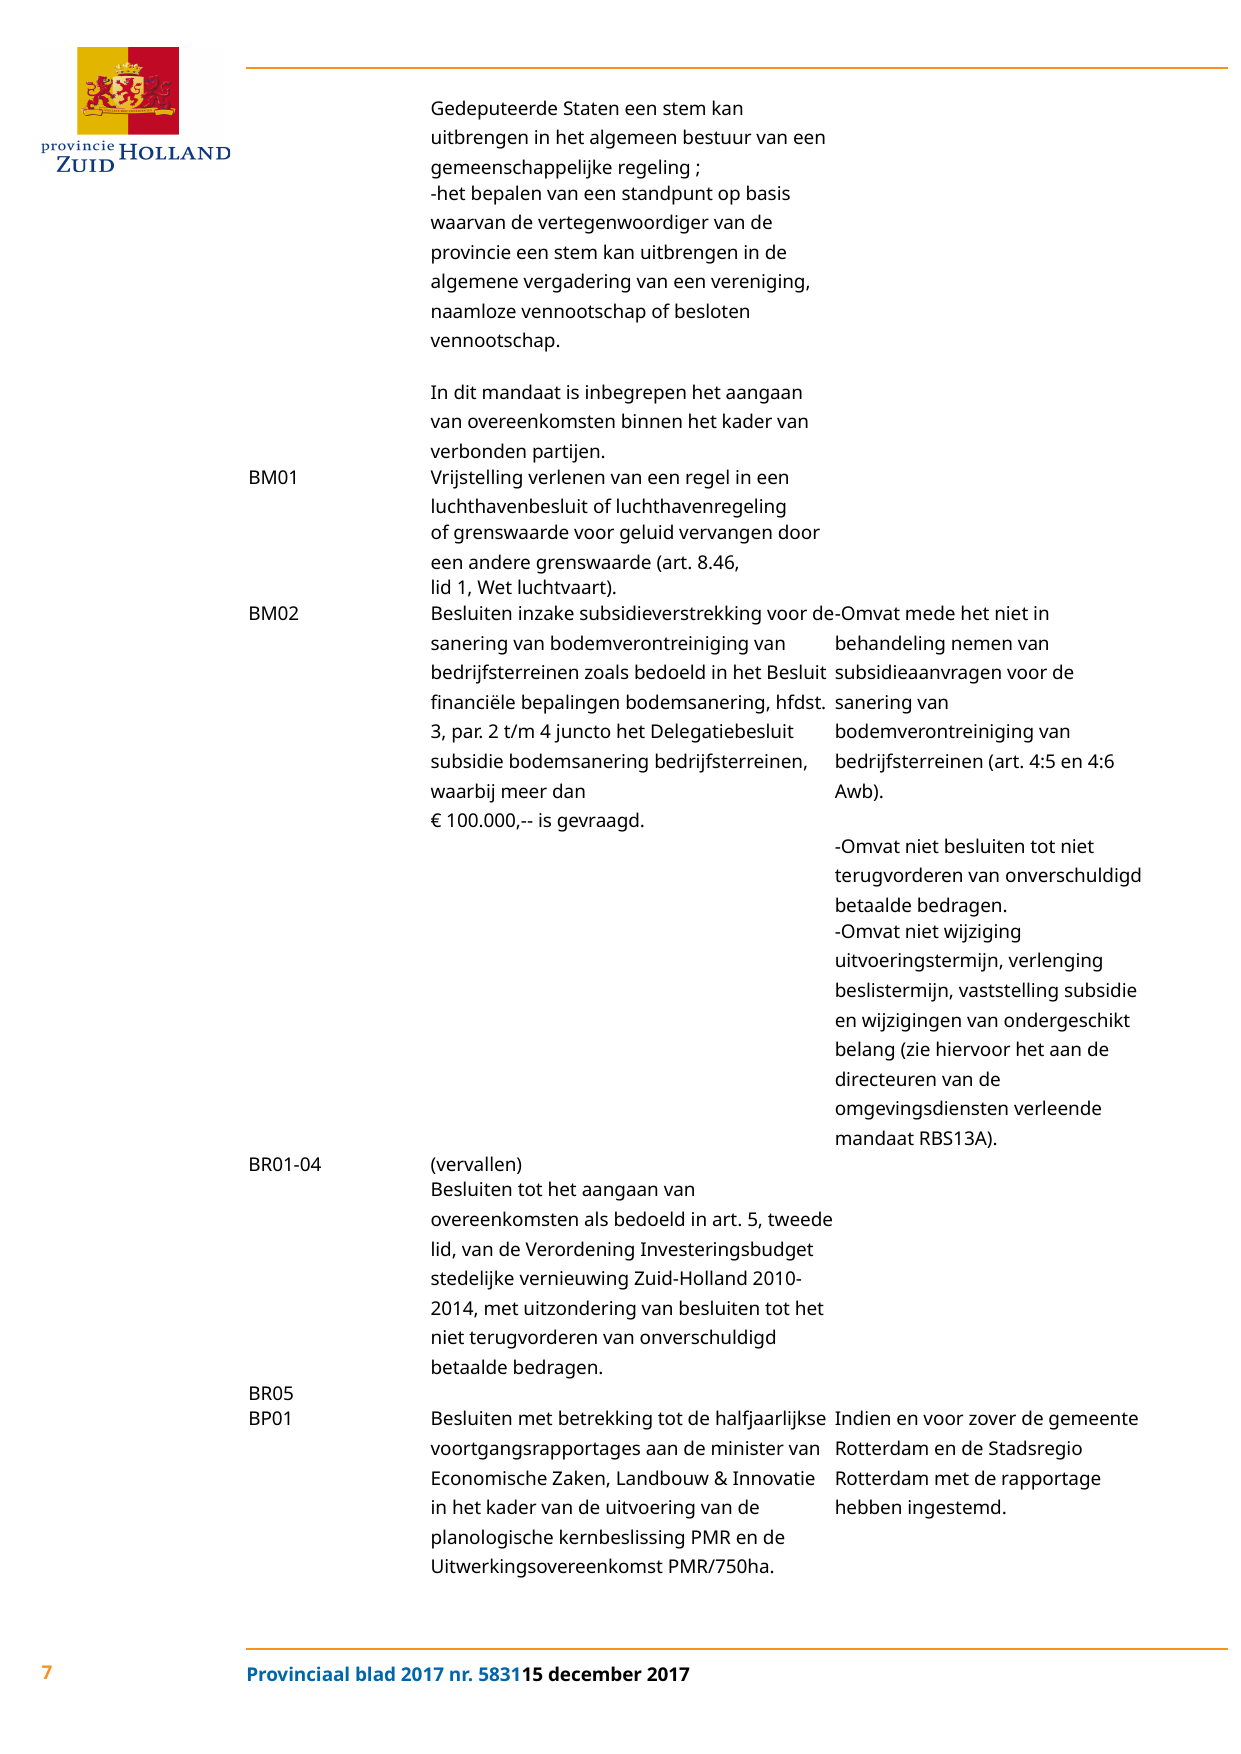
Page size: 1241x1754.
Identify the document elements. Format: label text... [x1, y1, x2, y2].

table_cell Gedeputeerde Staten een stem kan uitbrengen in het algemeen bestuur van een gemeenschappelijke regeling ; [430, 95, 834, 180]
table_cell In dit mandaat is inbegrepen het aangaan van overeenkomsten binnen het kader van verbonden partijen. [430, 379, 834, 464]
table_cell BM02 [248, 600, 430, 833]
table_cell [835, 1579, 1152, 1605]
table_cell [835, 519, 1152, 574]
table_cell [248, 519, 430, 574]
table_cell [835, 353, 1152, 379]
table_cell [430, 1579, 834, 1605]
table_cell Besluiten met betrekking tot de halfjaarlijkse voortgangsrapportages aan de minister van Economische Zaken, Landbouw & Innovatie in het kader van de uitvoering van de planologische kernbeslissing PMR en de Uitwerkingsovereenkomst PMR/750ha. [430, 1406, 834, 1579]
table_cell -het bepalen van een standpunt op basis waarvan de vertegenwoordiger van de provincie een stem kan uitbrengen in de algemene vergadering van een vereniging, naamloze vennootschap of besloten vennootschap. [430, 180, 834, 353]
table_cell Besluiten inzake subsidieverstrekking voor de sanering van bodemverontreiniging van bedrijfsterreinen zoals bedoeld in het Besluit financiële bepalingen bodemsanering, hfdst. 3, par. 2 t/m 4 juncto het Delegatiebesluit subsidie bodemsanering bedrijfsterreinen, waarbij meer dan € 100.000,-- is gevraagd. [430, 600, 834, 833]
table_cell BR05 [248, 1380, 430, 1406]
table_cell -Omvat niet besluiten tot niet terugvorderen van onverschuldigd betaalde bedragen. [835, 833, 1152, 918]
table_cell Besluiten tot het aangaan van overeenkomsten als bedoeld in art. 5, tweede lid, van de Verordening Investeringsbudget stedelijke vernieuwing Zuid-Holland 2010-2014, met uitzondering van besluiten tot het niet terugvorderen van onverschuldigd betaalde bedragen. [430, 1177, 834, 1380]
table_cell [248, 95, 430, 180]
table_cell [835, 1380, 1152, 1406]
table_cell [248, 1177, 430, 1380]
table_cell Indien en voor zover de gemeente Rotterdam en de Stadsregio Rotterdam met de rapportage hebben ingestemd. [835, 1406, 1152, 1579]
table_cell -Omvat niet wijziging uitvoeringstermijn, verlenging beslistermijn, vaststelling subsidie en wijzigingen van ondergeschikt belang (zie hiervoor het aan de directeuren van de omgevingsdiensten verleende mandaat RBS13A). [835, 918, 1152, 1151]
table_cell [248, 180, 430, 353]
table_cell [835, 575, 1152, 600]
table_cell [430, 353, 834, 379]
table_cell [835, 95, 1152, 180]
table_cell [248, 379, 430, 464]
picture [41, 47, 231, 172]
table_cell [248, 833, 430, 918]
table_cell [835, 379, 1152, 464]
table_cell [248, 918, 430, 1151]
table_cell lid 1, Wet luchtvaart). [430, 575, 834, 600]
table_cell [835, 1151, 1152, 1177]
table_cell Vrijstelling verlenen van een regel in een luchthavenbesluit of luchthavenregeling [430, 464, 834, 519]
table_cell [430, 1380, 834, 1406]
table_cell [248, 1579, 430, 1605]
table_cell [430, 918, 834, 1151]
table_cell BR01-04 [248, 1151, 430, 1177]
table_cell [835, 1177, 1152, 1380]
table_cell [430, 833, 834, 918]
table_cell -Omvat mede het niet in behandeling nemen van subsidieaanvragen voor de sanering van bodemverontreiniging van bedrijfsterreinen (art. 4:5 en 4:6 Awb). [835, 600, 1152, 833]
table_cell BP01 [248, 1406, 430, 1579]
table_cell [248, 353, 430, 379]
table_cell [835, 464, 1152, 519]
table_cell of grenswaarde voor geluid vervangen door een andere grenswaarde (art. 8.46, [430, 519, 834, 574]
table_cell (vervallen) [430, 1151, 834, 1177]
table_cell BM01 [248, 464, 430, 519]
table_cell [248, 575, 430, 600]
table_cell [835, 180, 1152, 353]
